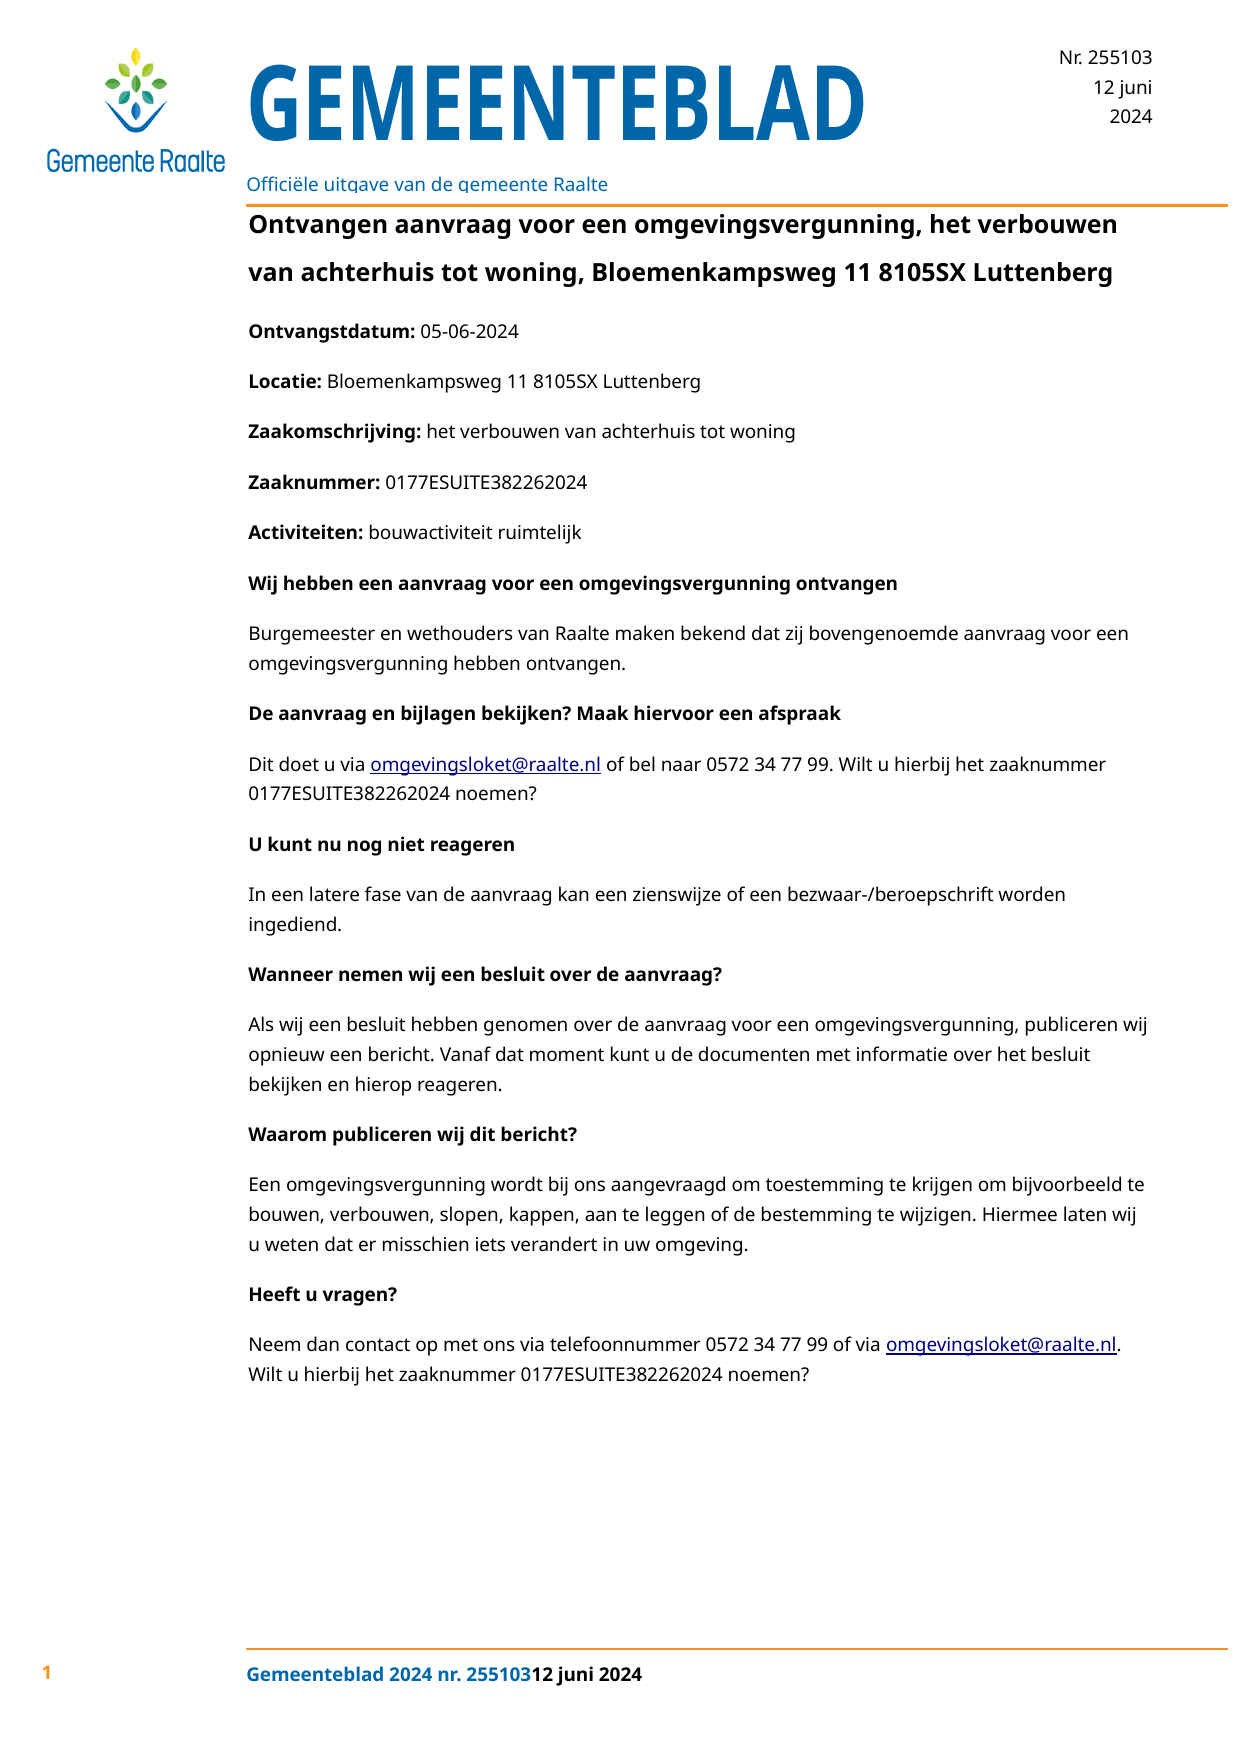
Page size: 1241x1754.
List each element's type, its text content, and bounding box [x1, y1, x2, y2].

text Wij hebben een aanvraag voor een omgevingsvergunning ontvangen [248, 570, 1152, 596]
picture [41, 47, 231, 172]
text Burgemeester en wethouders van Raalte maken bekend dat zij bovengenoemde aanvraag voor een omgevingsvergunning hebben ontvangen. [248, 620, 1152, 676]
text Ontvangen aanvraag voor een omgevingsvergunning, het verbouwen van achterhuis tot woning, Bloemenkampsweg 11 8105SX Luttenberg [248, 207, 1152, 288]
text Een omgevingsvergunning wordt bij ons aangevraagd om toestemming te krijgen om bijvoorbeeld te bouwen, verbouwen, slopen, kappen, aan te leggen of de bestemming te wijzigen. Hiermee laten wij u weten dat er misschien iets verandert in uw omgeving. [248, 1172, 1152, 1257]
text In een latere fase van de aanvraag kan een zienswijze of een bezwaar-/beroepschrift worden ingediend. [248, 881, 1152, 937]
text Ontvangstdatum: 05-06-2024 [248, 318, 1152, 344]
text Neem dan contact op met ons via telefoonnummer 0572 34 77 99 of via omgevingsloket@raalte.nl. Wilt u hierbij het zaaknummer 0177ESUITE382262024 noemen? [248, 1332, 1152, 1387]
text Zaaknummer: 0177ESUITE382262024 [248, 469, 1152, 495]
text U kunt nu nog niet reageren [248, 831, 1152, 857]
text Wanneer nemen wij een besluit over de aanvraag? [248, 961, 1152, 987]
text Locatie: Bloemenkampsweg 11 8105SX Luttenberg [248, 368, 1152, 394]
text Als wij een besluit hebben genomen over de aanvraag voor een omgevingsvergunning, publiceren wij opnieuw een bericht. Vanaf dat moment kunt u de documenten met informatie over het besluit bekijken en hierop reageren. [248, 1012, 1152, 1097]
text Waarom publiceren wij dit bericht? [248, 1121, 1152, 1147]
text De aanvraag en bijlagen bekijken? Maak hiervoor een afspraak [248, 700, 1152, 726]
text Dit doet u via omgevingsloket@raalte.nl of bel naar 0572 34 77 99. Wilt u hierbij het zaaknummer 0177ESUITE382262024 noemen? [248, 751, 1152, 806]
text Activiteiten: bouwactiviteit ruimtelijk [248, 519, 1152, 545]
text Heeft u vragen? [248, 1281, 1152, 1307]
text Zaakomschrijving: het verbouwen van achterhuis tot woning [248, 419, 1152, 444]
